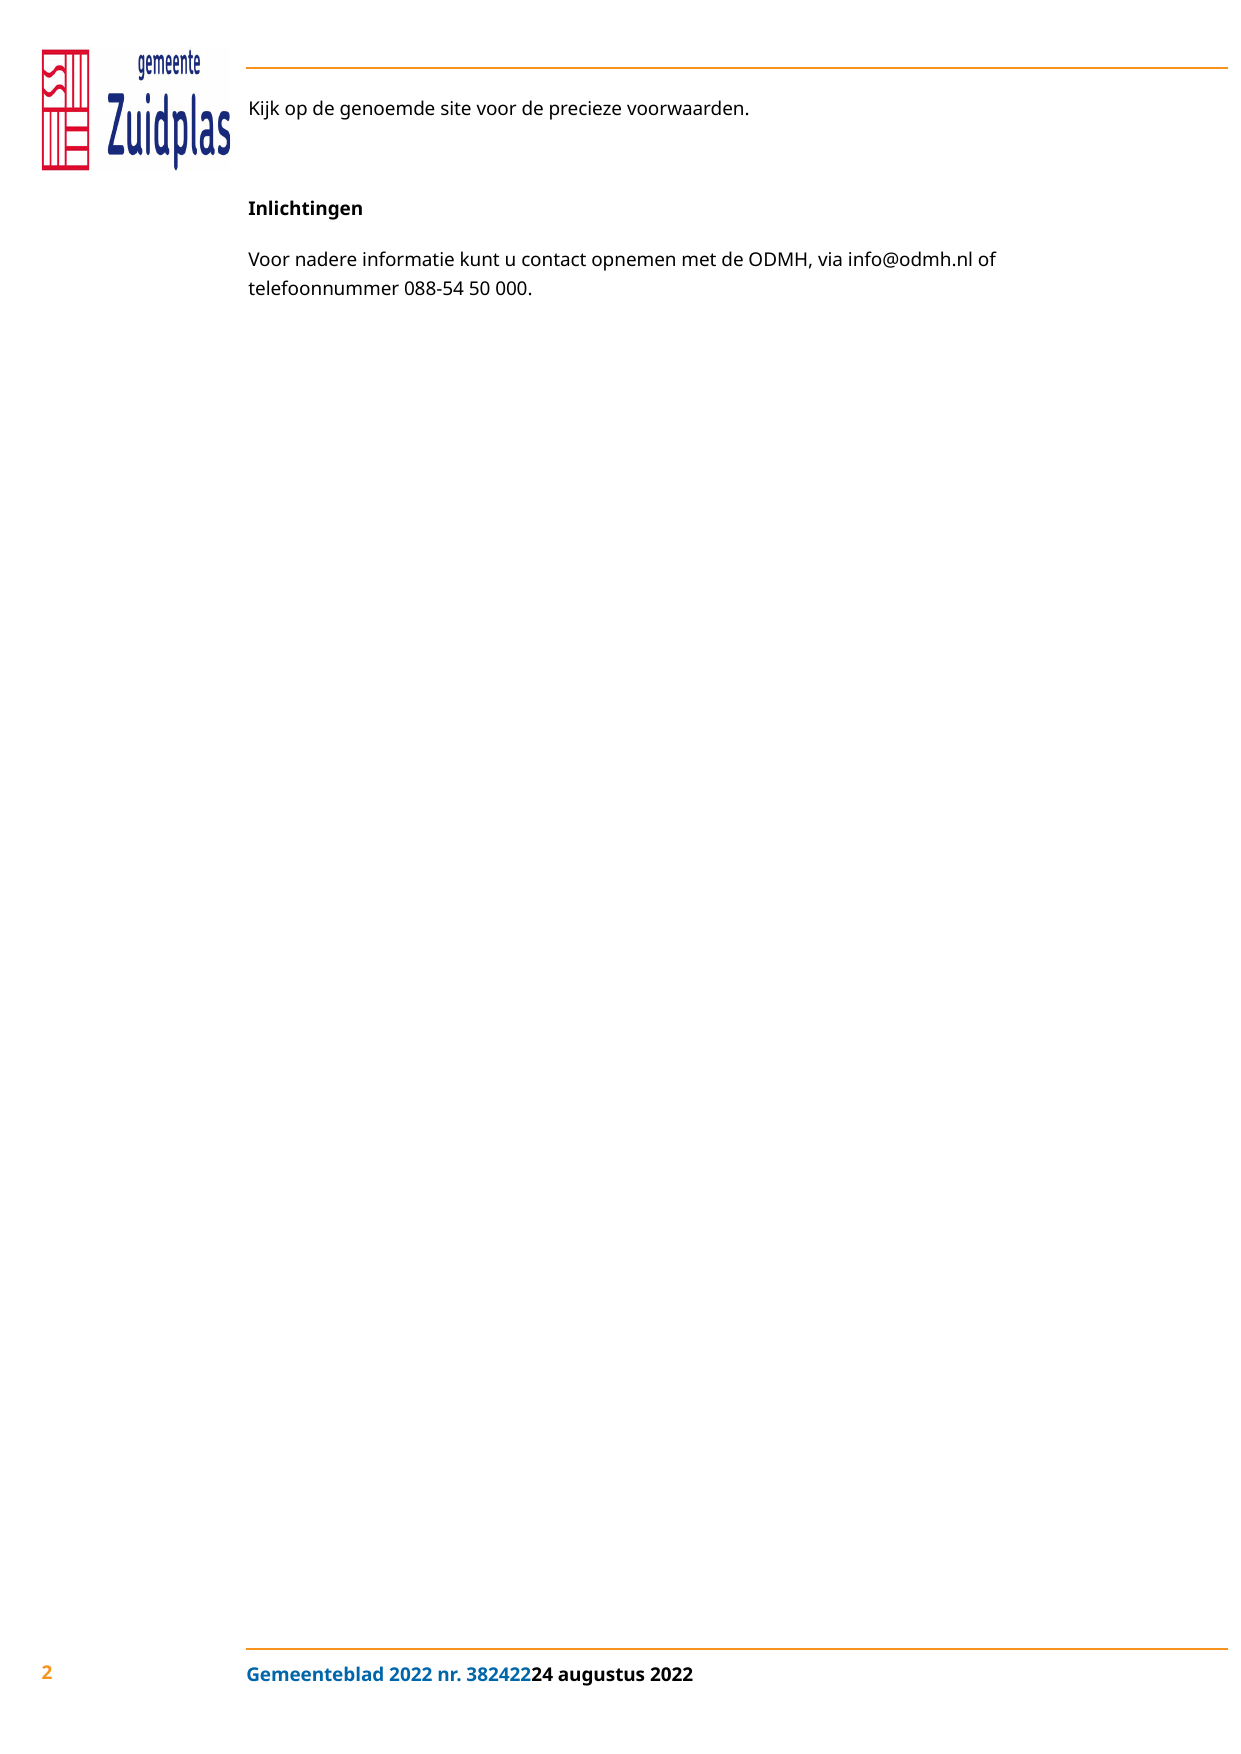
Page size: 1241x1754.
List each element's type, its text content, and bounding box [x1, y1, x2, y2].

text Voor nadere informatie kunt u contact opnemen met de ODMH, via info@odmh.nl of telefoonnummer 088-54 50 000. [248, 246, 1152, 301]
text Inlichtingen [248, 196, 1152, 221]
text Kijk op de genoemde site voor de precieze voorwaarden. [248, 95, 1152, 121]
picture [41, 47, 231, 172]
